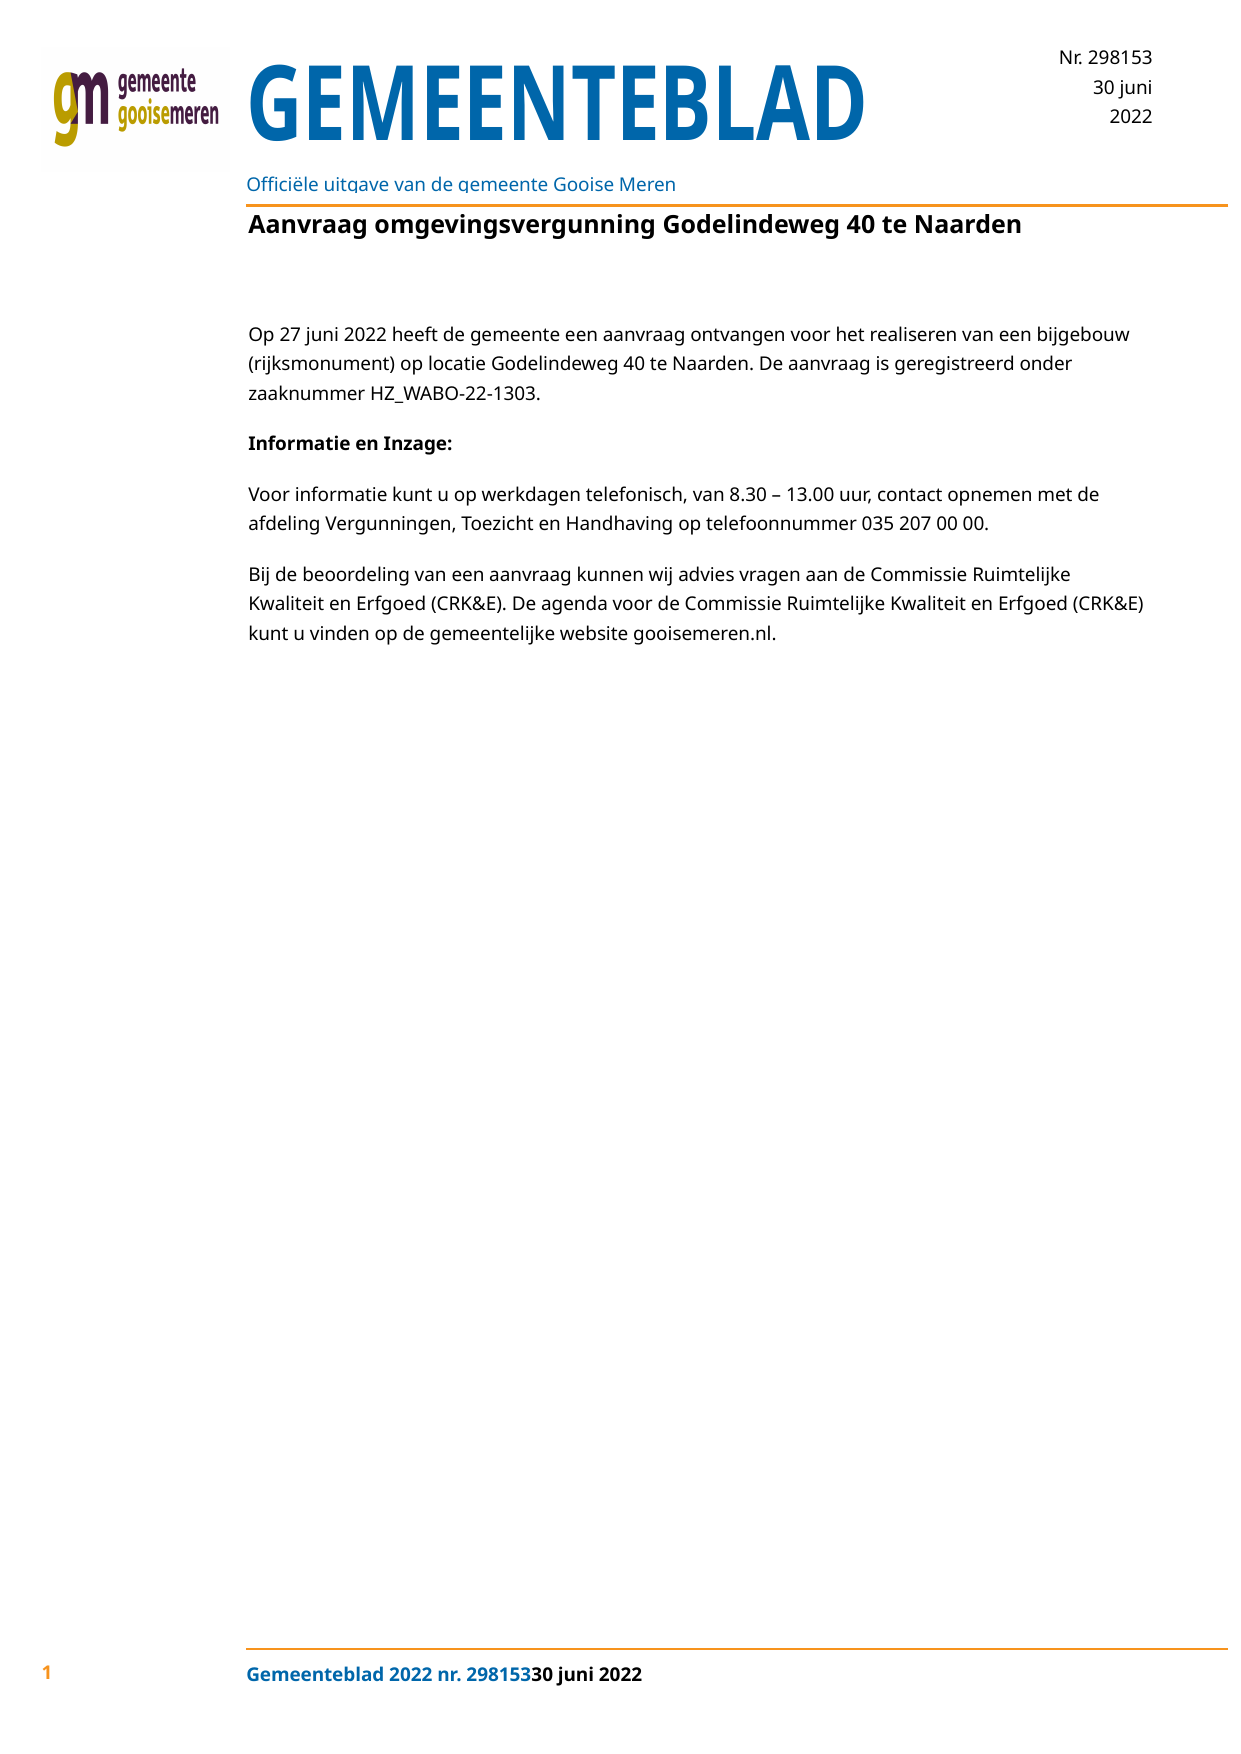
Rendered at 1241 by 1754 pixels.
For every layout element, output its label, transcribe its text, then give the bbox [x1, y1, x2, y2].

text Informatie en Inzage: [248, 430, 1152, 456]
text Aanvraag omgevingsvergunning Godelindeweg 40 te Naarden [248, 207, 1152, 241]
text Bij de beoordeling van een aanvraag kunnen wij advies vragen aan de Commissie Ruimtelijke Kwaliteit en Erfgoed (CRK&E). De agenda voor de Commissie Ruimtelijke Kwaliteit en Erfgoed (CRK&E) kunt u vinden op de gemeentelijke website gooisemeren.nl. [248, 561, 1152, 646]
picture [41, 47, 231, 172]
text Op 27 juni 2022 heeft de gemeente een aanvraag ontvangen voor het realiseren van een bijgebouw (rijksmonument) op locatie Godelindeweg 40 te Naarden. De aanvraag is geregistreerd onder zaaknummer HZ_WABO-22-1303. [248, 321, 1152, 406]
text Voor informatie kunt u op werkdagen telefonisch, van 8.30 – 13.00 uur, contact opnemen met de afdeling Vergunningen, Toezicht en Handhaving op telefoonnummer 035 207 00 00. [248, 481, 1152, 536]
